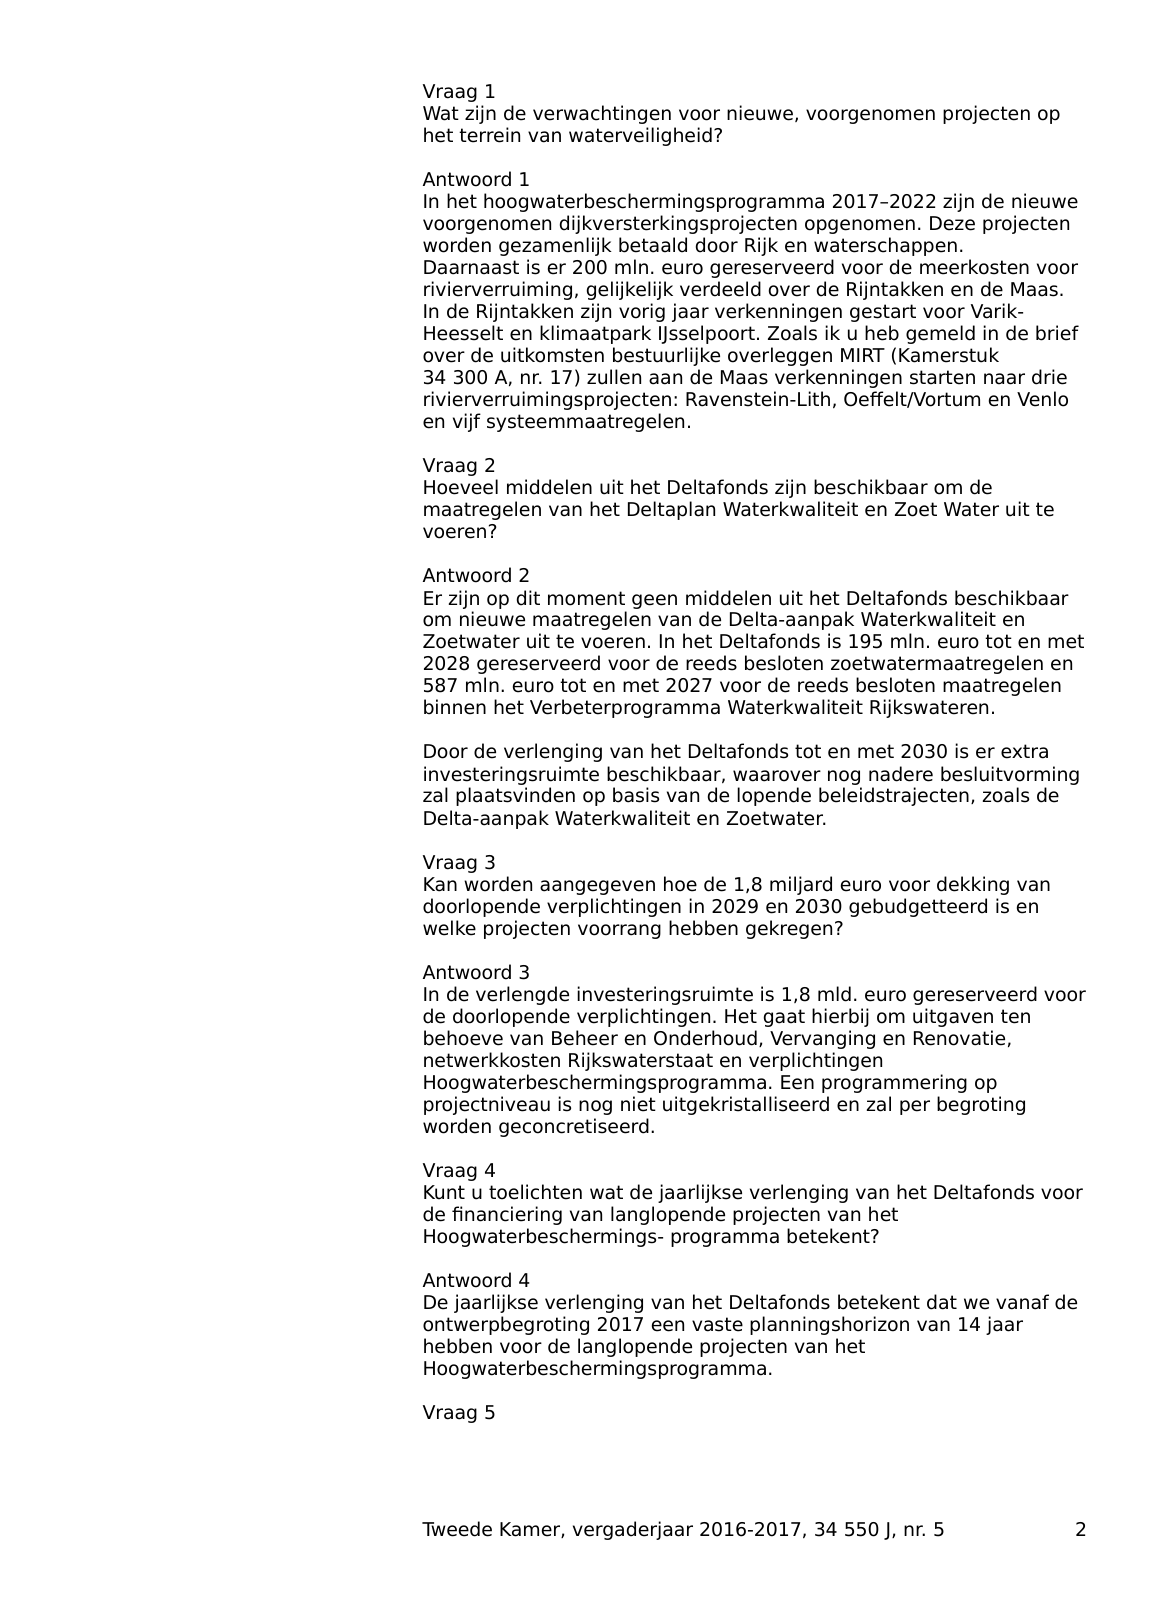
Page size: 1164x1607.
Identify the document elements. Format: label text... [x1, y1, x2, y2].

text In het hoogwaterbeschermingsprogramma 2017–2022 zijn de nieuwe voorgenomen dijkversterkingsprojecten opgenomen. Deze projecten worden gezamenlijk betaald door Rijk en waterschappen. [422, 191, 1087, 257]
text Kan worden aangegeven hoe de 1,8 miljard euro voor dekking van doorlopende verplichtingen in 2029 en 2030 gebudgetteerd is en welke projecten voorrang hebben gekregen? [422, 873, 1087, 939]
text Door de verlenging van het Deltafonds tot en met 2030 is er extra investeringsruimte beschikbaar, waarover nog nadere besluitvorming zal plaatsvinden op basis van de lopende beleidstrajecten, zoals de Delta-aanpak Waterkwaliteit en Zoetwater. [422, 741, 1087, 829]
text Vraag 2 [422, 455, 1087, 477]
text Antwoord 1 [422, 169, 1087, 191]
text Vraag 3 [422, 852, 1087, 873]
text Kunt u toelichten wat de jaarlijkse verlenging van het Deltafonds voor de financiering van langlopende projecten van het Hoogwaterbeschermings- programma betekent? [422, 1182, 1087, 1248]
text Wat zijn de verwachtingen voor nieuwe, voorgenomen projecten op het terrein van waterveiligheid? [422, 103, 1087, 147]
text Vraag 5 [422, 1402, 1087, 1424]
text Antwoord 2 [422, 565, 1087, 587]
text Antwoord 4 [422, 1270, 1087, 1292]
text Daarnaast is er 200 mln. euro gereserveerd voor de meerkosten voor rivierverruiming, gelijkelijk verdeeld over de Rijntakken en de Maas. In de Rijntakken zijn vorig jaar verkenningen gestart voor Varik-Heesselt en klimaatpark IJsselpoort. Zoals ik u heb gemeld in de brief over de uitkomsten bestuurlijke overleggen MIRT (Kamerstuk 34 300 A, nr. 17) zullen aan de Maas verkenningen starten naar drie rivierverruimingsprojecten: Ravenstein-Lith, Oeffelt/Vortum en Venlo en vijf systeemmaatregelen. [422, 257, 1087, 433]
text Vraag 1 [422, 81, 1087, 103]
text Antwoord 3 [422, 962, 1087, 984]
text Er zijn op dit moment geen middelen uit het Deltafonds beschikbaar om nieuwe maatregelen van de Delta-aanpak Waterkwaliteit en Zoetwater uit te voeren. In het Deltafonds is 195 mln. euro tot en met 2028 gereserveerd voor de reeds besloten zoetwatermaatregelen en 587 mln. euro tot en met 2027 voor de reeds besloten maatregelen binnen het Verbeterprogramma Waterkwaliteit Rijkswateren. [422, 587, 1087, 719]
text In de verlengde investeringsruimte is 1,8 mld. euro gereserveerd voor de doorlopende verplichtingen. Het gaat hierbij om uitgaven ten behoeve van Beheer en Onderhoud, Vervanging en Renovatie, netwerkkosten Rijkswaterstaat en verplichtingen Hoogwaterbeschermingsprogramma. Een programmering op projectniveau is nog niet uitgekristalliseerd en zal per begroting worden geconcretiseerd. [422, 984, 1087, 1137]
text Hoeveel middelen uit het Deltafonds zijn beschikbaar om de maatregelen van het Deltaplan Waterkwaliteit en Zoet Water uit te voeren? [422, 477, 1087, 543]
text Vraag 4 [422, 1160, 1087, 1182]
text De jaarlijkse verlenging van het Deltafonds betekent dat we vanaf de ontwerpbegroting 2017 een vaste planningshorizon van 14 jaar hebben voor de langlopende projecten van het Hoogwaterbeschermingsprogramma. [422, 1292, 1087, 1380]
